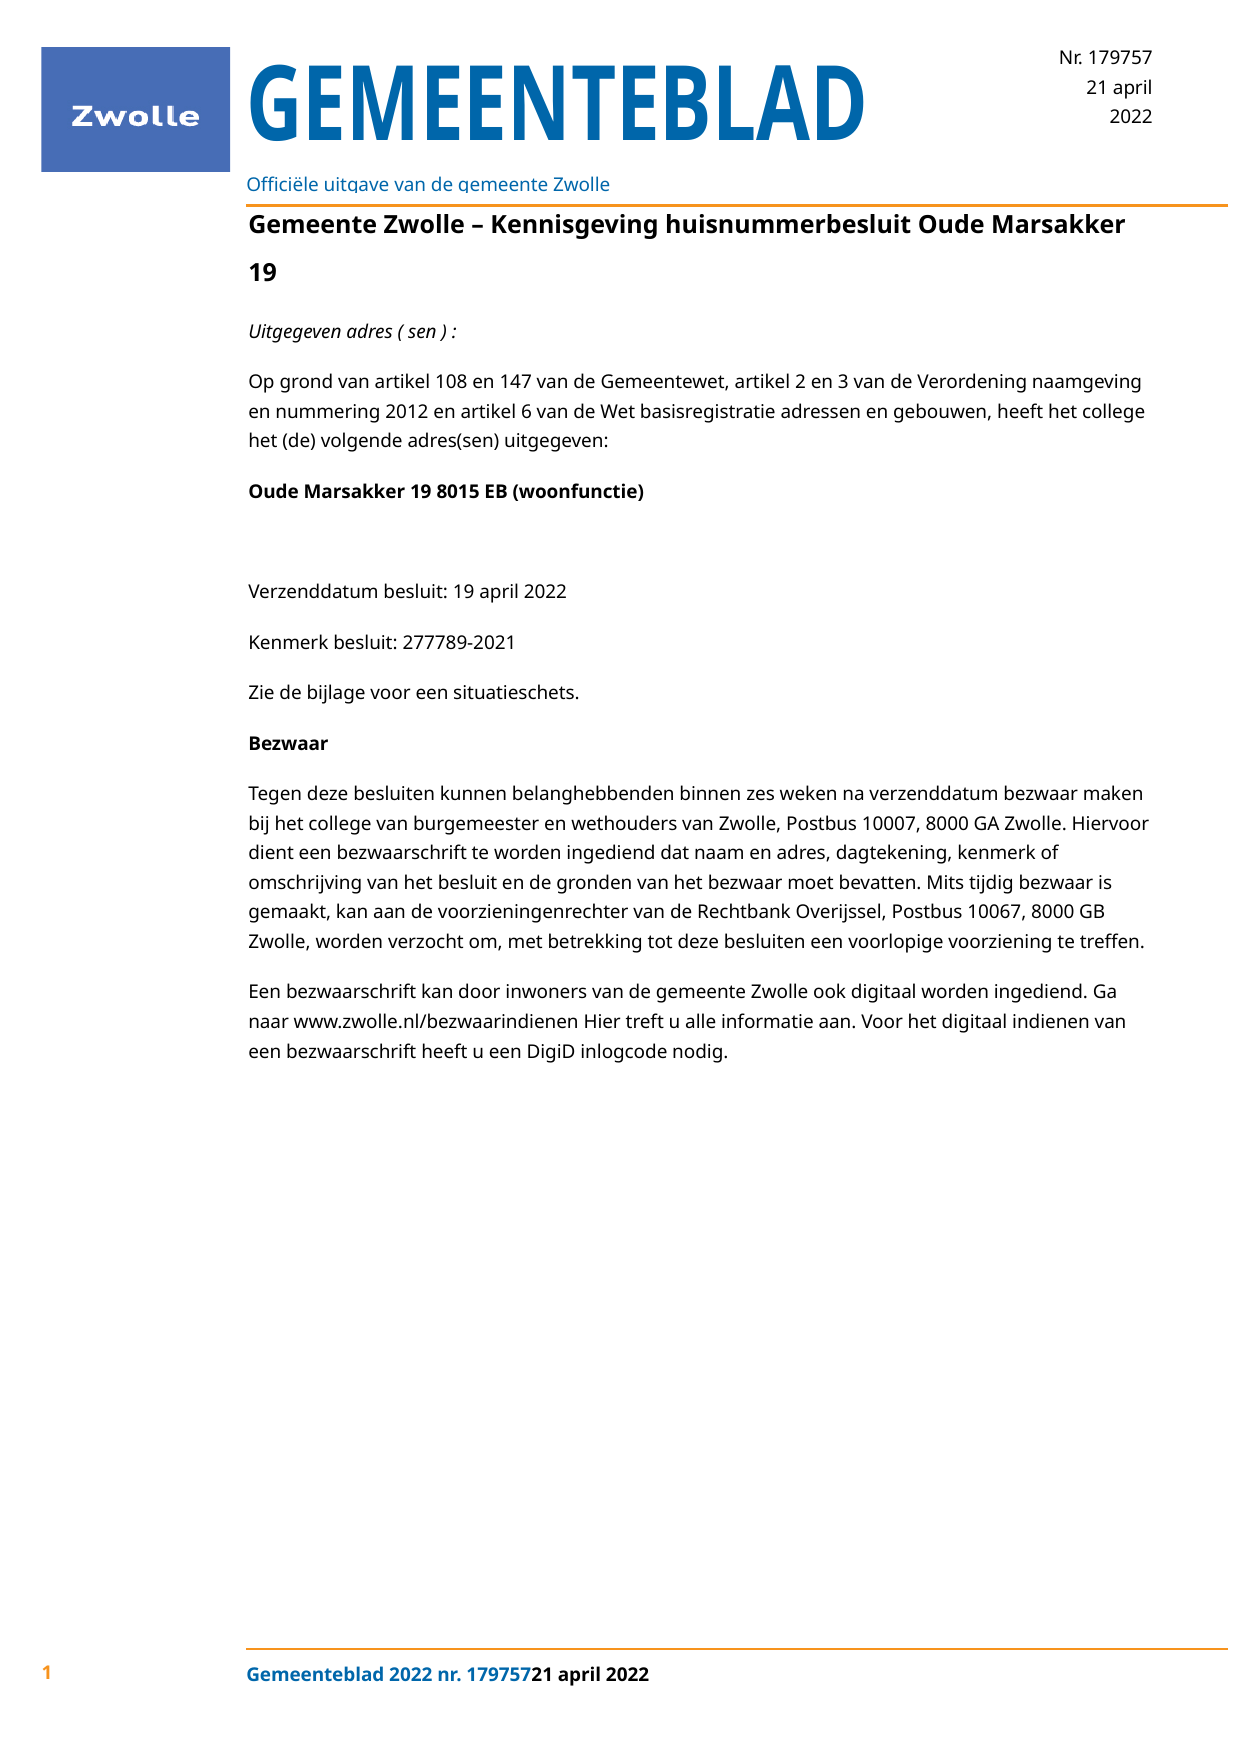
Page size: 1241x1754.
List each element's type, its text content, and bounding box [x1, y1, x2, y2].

text Kenmerk besluit: 277789-2021 [248, 629, 1152, 655]
text Op grond van artikel 108 en 147 van de Gemeentewet, artikel 2 en 3 van de Verordening naamgeving en nummering 2012 en artikel 6 van de Wet basisregistratie adressen en gebouwen, heeft het college het (de) volgende adres(sen) uitgegeven: [248, 368, 1152, 453]
text Bezwaar [248, 730, 1152, 756]
text Uitgegeven adres ( sen ) : [248, 318, 1152, 344]
text Zie de bijlage voor een situatieschets. [248, 679, 1152, 705]
text Tegen deze besluiten kunnen belanghebbenden binnen zes weken na verzenddatum bezwaar maken bij het college van burgemeester en wethouders van Zwolle, Postbus 10007, 8000 GA Zwolle. Hiervoor dient een bezwaarschrift te worden ingediend dat naam en adres, dagtekening, kenmerk of omschrijving van het besluit en de gronden van het bezwaar moet bevatten. Mits tijdig bezwaar is gemaakt, kan aan de voorzieningenrechter van de Rechtbank Overijssel, Postbus 10067, 8000 GB Zwolle, worden verzocht om, met betrekking tot deze besluiten een voorlopige voorziening te treffen. [248, 780, 1152, 954]
text Gemeente Zwolle – Kennisgeving huisnummerbesluit Oude Marsakker 19 [248, 207, 1152, 288]
text Een bezwaarschrift kan door inwoners van de gemeente Zwolle ook digitaal worden ingediend. Ga naar www.zwolle.nl/bezwaarindienen Hier treft u alle informatie aan. Voor het digitaal indienen van een bezwaarschrift heeft u een DigiD inlogcode nodig. [248, 979, 1152, 1064]
text Oude Marsakker 19 8015 EB (woonfunctie) [248, 478, 1152, 504]
picture [41, 47, 231, 172]
text Verzenddatum besluit: 19 april 2022 [248, 579, 1152, 604]
